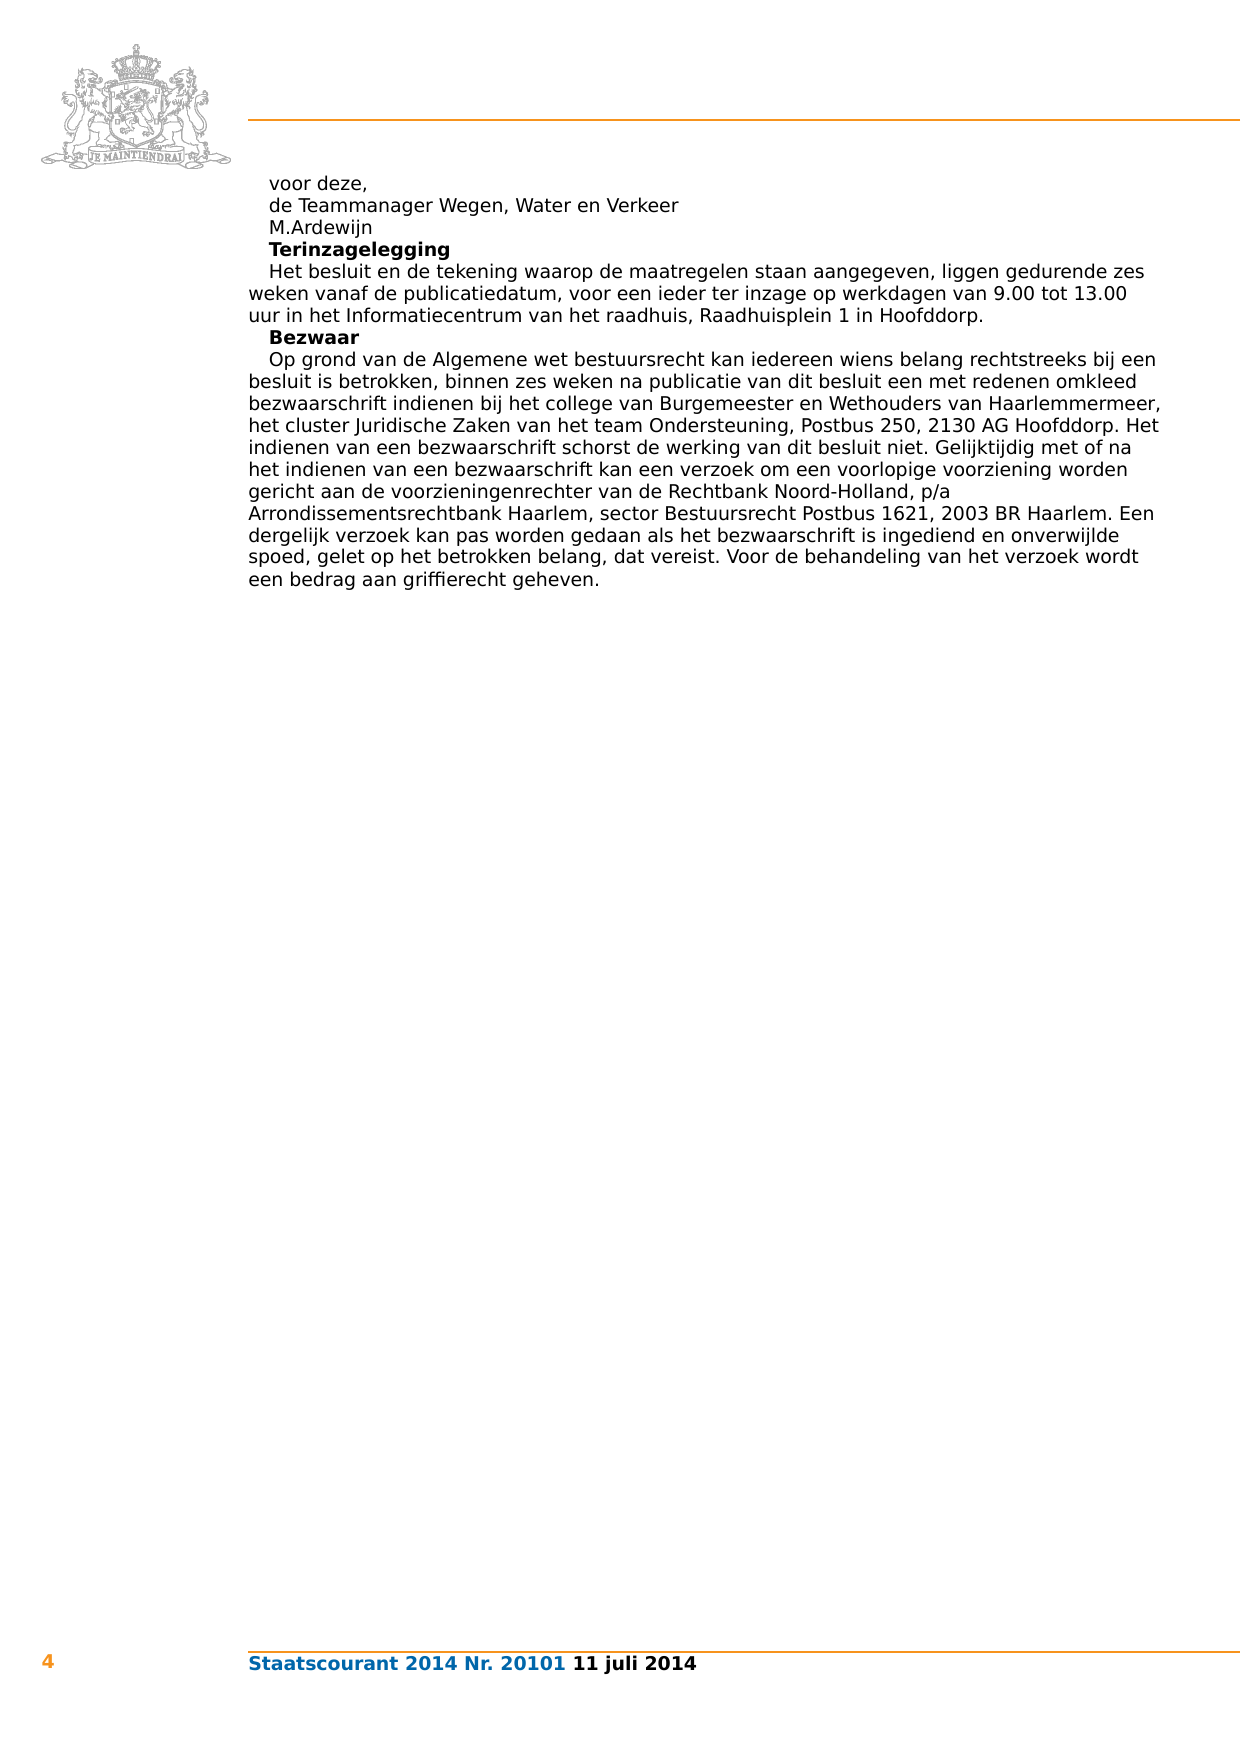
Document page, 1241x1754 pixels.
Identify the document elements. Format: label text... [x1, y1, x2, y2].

text voor deze, [248, 173, 1163, 195]
text Het besluit en de tekening waarop de maatregelen staan aangegeven, liggen gedurende zes weken vanaf de publicatiedatum, voor een ieder ter inzage op werkdagen van 9.00 tot 13.00 uur in het Informatiecentrum van het raadhuis, Raadhuisplein 1 in Hoofddorp. [248, 261, 1163, 327]
text M.Ardewijn [248, 217, 1163, 239]
text Bezwaar [248, 327, 1163, 349]
text Terinzagelegging [248, 239, 1163, 261]
text de Teammanager Wegen, Water en Verkeer [248, 195, 1163, 217]
text Op grond van de Algemene wet bestuursrecht kan iedereen wiens belang rechtstreeks bij een besluit is betrokken, binnen zes weken na publicatie van dit besluit een met redenen omkleed bezwaarschrift indienen bij het college van Burgemeester en Wethouders van Haarlemmermeer, het cluster Juridische Zaken van het team Ondersteuning, Postbus 250, 2130 AG Hoofddorp. Het indienen van een bezwaarschrift schorst de werking van dit besluit niet. Gelijktijdig met of na het indienen van een bezwaarschrift kan een verzoek om een voorlopige voorziening worden gericht aan de voorzieningenrechter van de Rechtbank Noord-Holland, p/a Arrondissementsrechtbank Haarlem, sector Bestuursrecht Postbus 1621, 2003 BR Haarlem. Een dergelijk verzoek kan pas worden gedaan als het bezwaarschrift is ingediend en onverwijlde spoed, gelet op het betrokken belang, dat vereist. Voor de behandeling van het verzoek wordt een bedrag aan griffierecht geheven. [248, 349, 1163, 590]
picture [41, 44, 231, 169]
